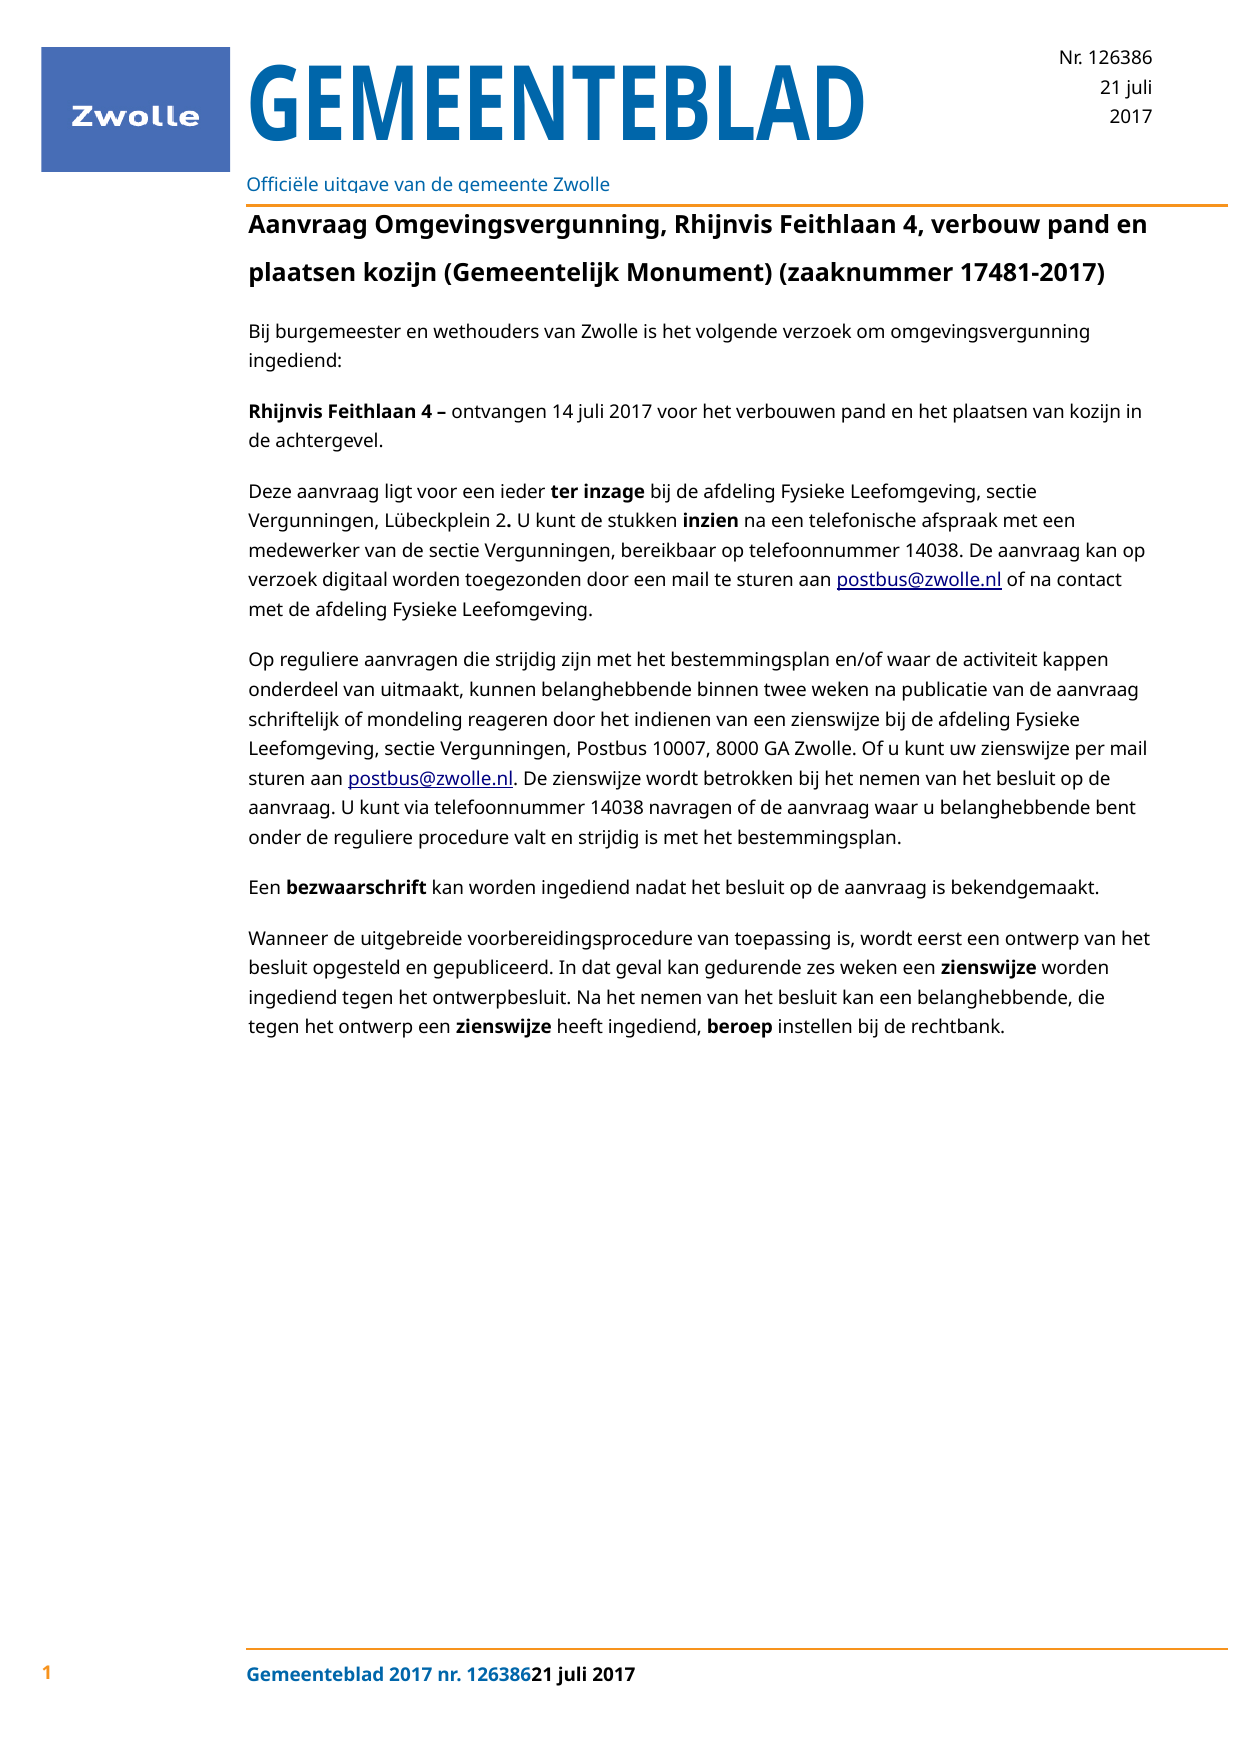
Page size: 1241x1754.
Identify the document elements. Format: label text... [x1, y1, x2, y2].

text Wanneer de uitgebreide voorbereidingsprocedure van toepassing is, wordt eerst een ontwerp van het besluit opgesteld en gepubliceerd. In dat geval kan gedurende zes weken een zienswijze worden ingediend tegen het ontwerpbesluit. Na het nemen van het besluit kan een belanghebbende, die tegen het ontwerp een zienswijze heeft ingediend, beroep instellen bij de rechtbank. [248, 925, 1152, 1039]
text Aanvraag Omgevingsvergunning, Rhijnvis Feithlaan 4, verbouw pand en plaatsen kozijn (Gemeentelijk Monument) (zaaknummer 17481-2017) [248, 207, 1152, 288]
text Op reguliere aanvragen die strijdig zijn met het bestemmingsplan en/of waar de activiteit kappen onderdeel van uitmaakt, kunnen belanghebbende binnen twee weken na publicatie van de aanvraag schriftelijk of mondeling reageren door het indienen van een zienswijze bij de afdeling Fysieke Leefomgeving, sectie Vergunningen, Postbus 10007, 8000 GA Zwolle. Of u kunt uw zienswijze per mail sturen aan postbus@zwolle.nl. De zienswijze wordt betrokken bij het nemen van het besluit op de aanvraag. U kunt via telefoonnummer 14038 navragen of de aanvraag waar u belanghebbende bent onder de reguliere procedure valt en strijdig is met het bestemmingsplan. [248, 647, 1152, 850]
text Een bezwaarschrift kan worden ingediend nadat het besluit op de aanvraag is bekendgemaakt. [248, 874, 1152, 900]
text Deze aanvraag ligt voor een ieder ter inzage bij de afdeling Fysieke Leefomgeving, sectie Vergunningen, Lübeckplein 2. U kunt de stukken inzien na een telefonische afspraak met een medewerker van de sectie Vergunningen, bereikbaar op telefoonnummer 14038. De aanvraag kan op verzoek digitaal worden toegezonden door een mail te sturen aan postbus@zwolle.nl of na contact met de afdeling Fysieke Leefomgeving. [248, 478, 1152, 622]
text Rhijnvis Feithlaan 4 – ontvangen 14 juli 2017 voor het verbouwen pand en het plaatsen van kozijn in de achtergevel. [248, 398, 1152, 453]
text Bij burgemeester en wethouders van Zwolle is het volgende verzoek om omgevingsvergunning ingediend: [248, 318, 1152, 373]
picture [41, 47, 231, 172]
